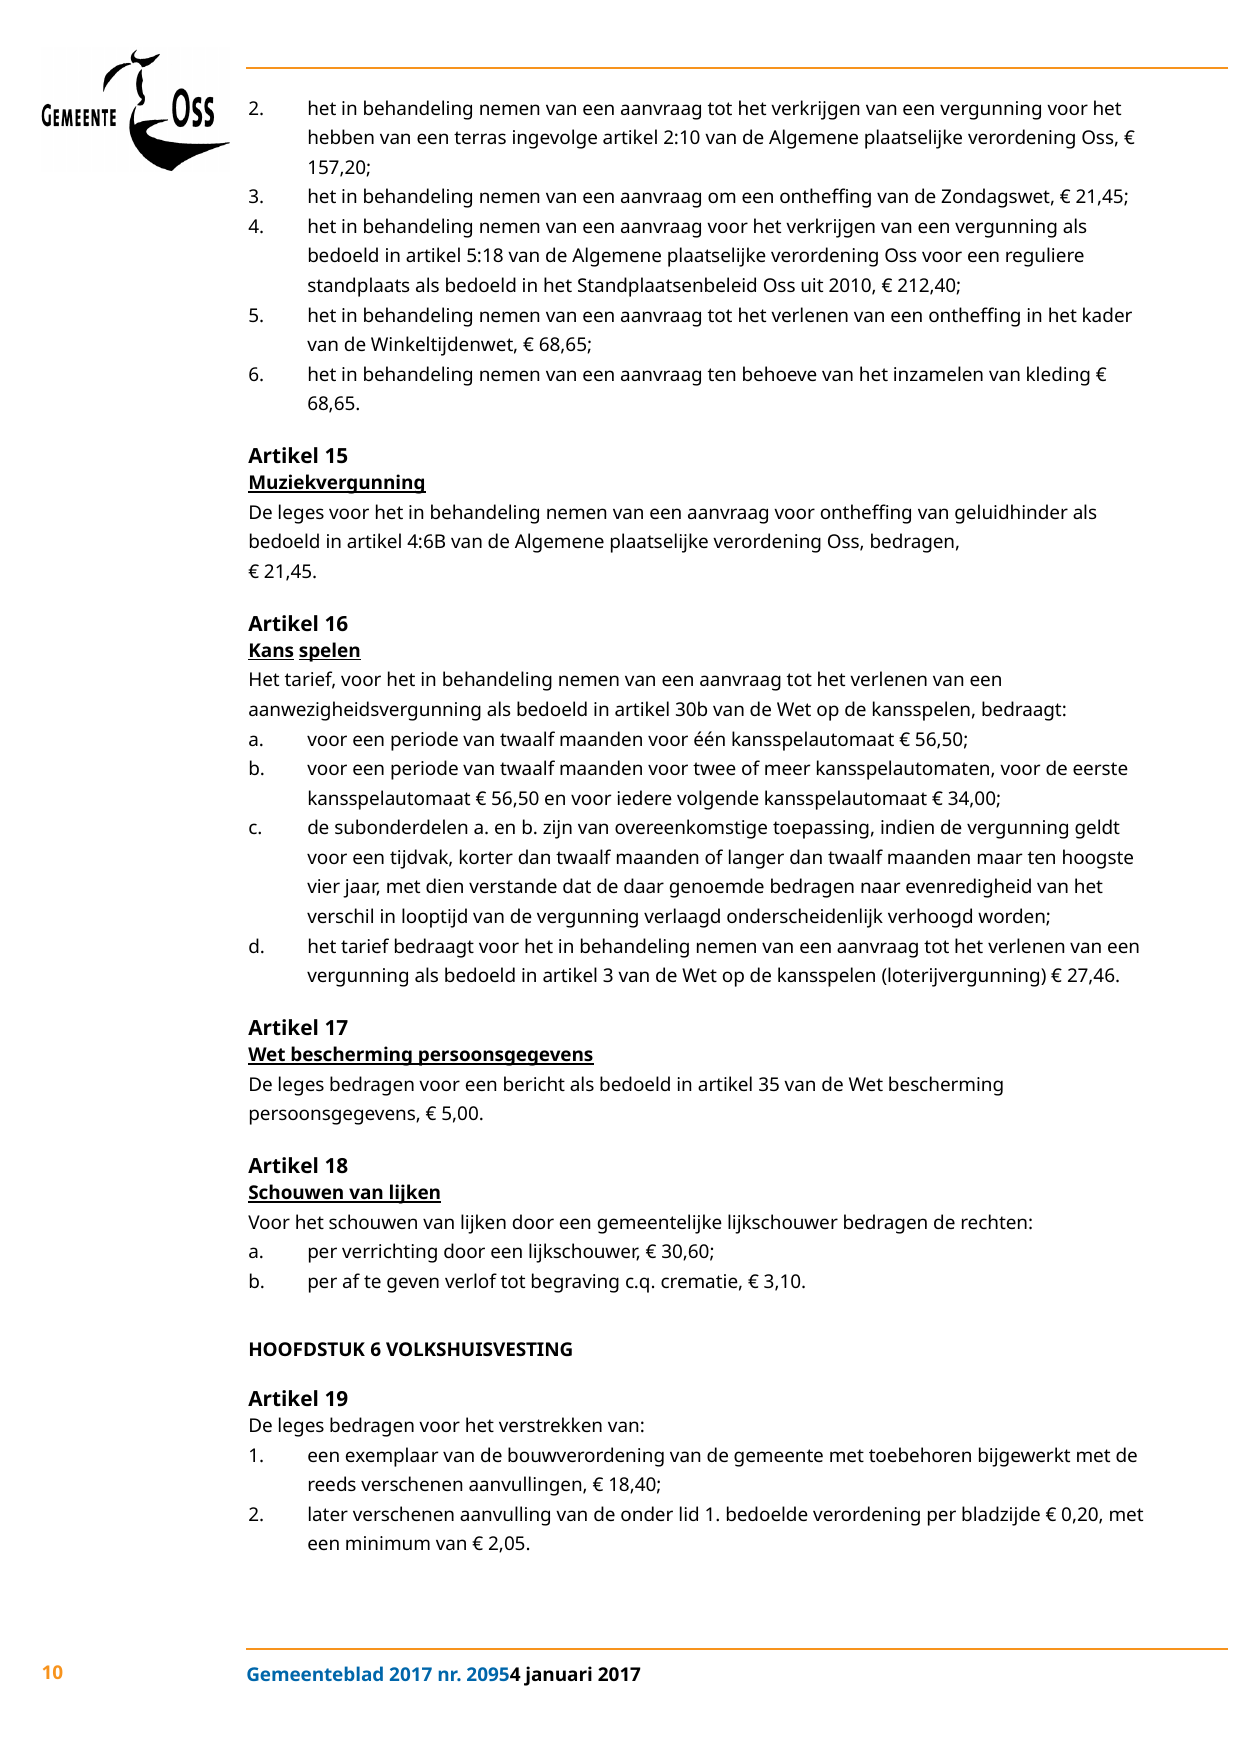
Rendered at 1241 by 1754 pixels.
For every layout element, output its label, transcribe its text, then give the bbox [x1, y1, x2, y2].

list het in behandeling nemen van een aanvraag ten behoeve van het inzamelen van kleding € 68,65. [248, 361, 1152, 416]
text Muziekvergunning [248, 469, 1152, 495]
text € 21,45. [248, 558, 1152, 584]
list later verschenen aanvulling van de onder lid 1. bedoelde verordening per bladzijde € 0,20, met een minimum van € 2,05. [248, 1501, 1152, 1556]
text Artikel 17 [248, 1013, 1152, 1041]
text Schouwen van lijken [248, 1179, 1152, 1205]
list de subonderdelen a. en b. zijn van overeenkomstige toepassing, indien de vergunning geldt voor een tijdvak, korter dan twaalf maanden of langer dan twaalf maanden maar ten hoogste vier jaar, met dien verstande dat de daar genoemde bedragen naar evenredigheid van het verschil in looptijd van de vergunning verlaagd onderscheidenlijk verhoogd worden; [248, 814, 1152, 929]
text Wet bescherming persoonsgegevens [248, 1041, 1152, 1067]
list het in behandeling nemen van een aanvraag om een ontheffing van de Zondagswet, € 21,45; [248, 183, 1152, 209]
list het in behandeling nemen van een aanvraag tot het verlenen van een ontheffing in het kader van de Winkeltijdenwet, € 68,65; [248, 302, 1152, 357]
list het in behandeling nemen van een aanvraag voor het verkrijgen van een vergunning als bedoeld in artikel 5:18 van de Algemene plaatselijke verordening Oss voor een reguliere standplaats als bedoeld in het Standplaatsenbeleid Oss uit 2010, € 212,40; [248, 213, 1152, 298]
text Kans spelen [248, 637, 1152, 663]
list een exemplaar van de bouwverordening van de gemeente met toebehoren bijgewerkt met de reeds verschenen aanvullingen, € 18,40; [248, 1442, 1152, 1497]
list per af te geven verlof tot begraving c.q. crematie, € 3,10. [248, 1268, 1152, 1294]
text De leges bedragen voor een bericht als bedoeld in artikel 35 van de Wet bescherming persoonsgegevens, € 5,00. [248, 1071, 1152, 1126]
text Artikel 15 [248, 441, 1152, 469]
text Voor het schouwen van lijken door een gemeentelijke lijkschouwer bedragen de rechten: [248, 1209, 1152, 1235]
text Artikel 18 [248, 1151, 1152, 1179]
list voor een periode van twaalf maanden voor twee of meer kansspelautomaten, voor de eerste kansspelautomaat € 56,50 en voor iedere volgende kansspelautomaat € 34,00; [248, 755, 1152, 811]
text De leges voor het in behandeling nemen van een aanvraag voor ontheffing van geluidhinder als bedoeld in artikel 4:6B van de Algemene plaatselijke verordening Oss, bedragen, [248, 499, 1152, 554]
text De leges bedragen voor het verstrekken van: [248, 1412, 1152, 1438]
text Artikel 19 [248, 1384, 1152, 1412]
text Het tarief, voor het in behandeling nemen van een aanvraag tot het verlenen van een aanwezigheidsvergunning als bedoeld in artikel 30b van de Wet op de kansspelen, bedraagt: [248, 667, 1152, 722]
text HOOFDSTUK 6 VOLKSHUISVESTING [248, 1334, 1152, 1363]
list het in behandeling nemen van een aanvraag tot het verkrijgen van een vergunning voor het hebben van een terras ingevolge artikel 2:10 van de Algemene plaatselijke verordening Oss, € 157,20; [248, 95, 1152, 180]
text Artikel 16 [248, 609, 1152, 637]
picture [41, 47, 231, 172]
list het tarief bedraagt voor het in behandeling nemen van een aanvraag tot het verlenen van een vergunning als bedoeld in artikel 3 van de Wet op de kansspelen (loterijvergunning) € 27,46. [248, 933, 1152, 988]
list per verrichting door een lijkschouwer, € 30,60; [248, 1238, 1152, 1264]
list voor een periode van twaalf maanden voor één kansspelautomaat € 56,50; [248, 726, 1152, 752]
